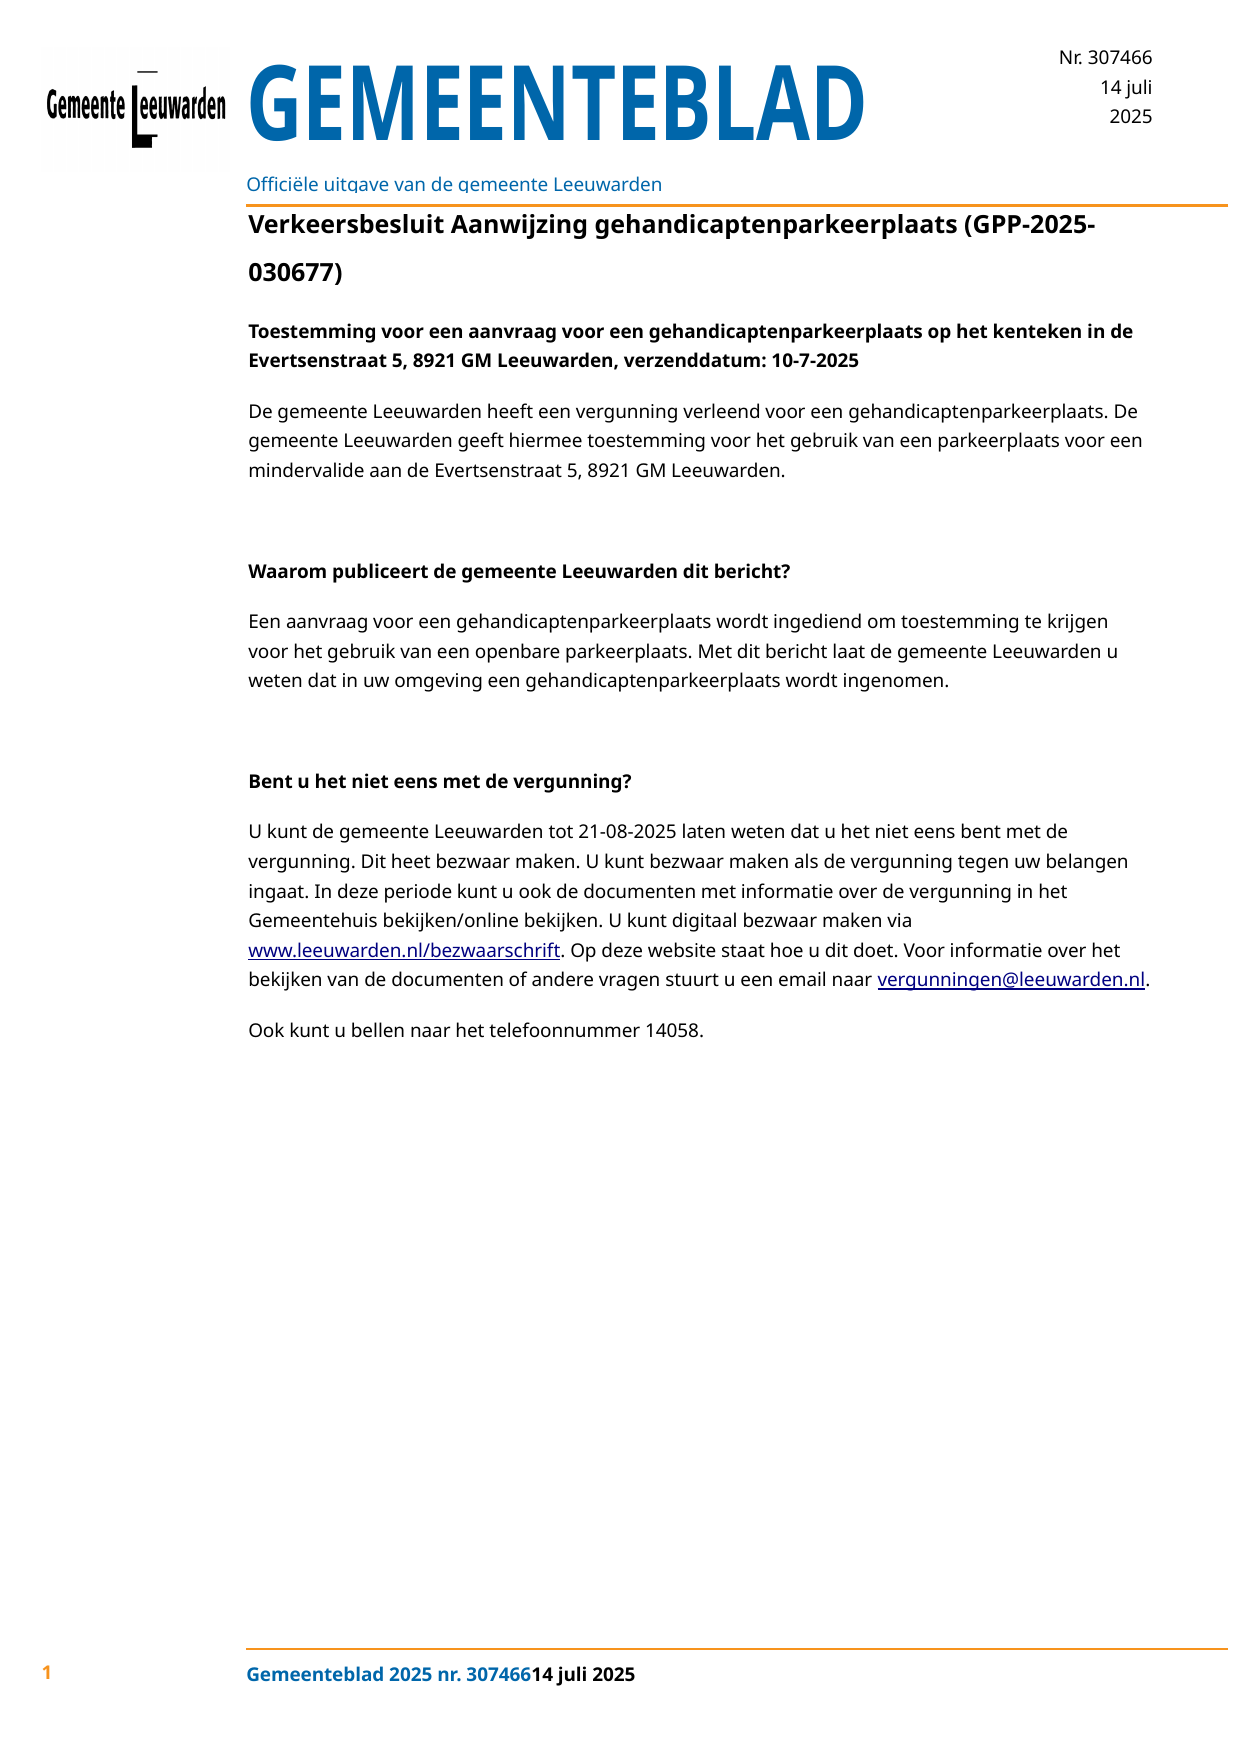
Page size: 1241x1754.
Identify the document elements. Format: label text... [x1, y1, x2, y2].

text Toestemming voor een aanvraag voor een gehandicaptenparkeerplaats op het kenteken in de Evertsenstraat 5, 8921 GM Leeuwarden, verzenddatum: 10-7-2025 [248, 318, 1152, 373]
text Waarom publiceert de gemeente Leeuwarden dit bericht? [248, 558, 1152, 584]
text Een aanvraag voor een gehandicaptenparkeerplaats wordt ingediend om toestemming te krijgen voor het gebruik van een openbare parkeerplaats. Met dit bericht laat de gemeente Leeuwarden u weten dat in uw omgeving een gehandicaptenparkeerplaats wordt ingenomen. [248, 608, 1152, 693]
picture [41, 47, 231, 172]
text Verkeersbesluit Aanwijzing gehandicaptenparkeerplaats (GPP-2025-030677) [248, 207, 1152, 288]
text De gemeente Leeuwarden heeft een vergunning verleend voor een gehandicaptenparkeerplaats. De gemeente Leeuwarden geeft hiermee toestemming voor het gebruik van een parkeerplaats voor een mindervalide aan de Evertsenstraat 5, 8921 GM Leeuwarden. [248, 398, 1152, 483]
text Ook kunt u bellen naar het telefoonnummer 14058. [248, 1017, 1152, 1043]
text U kunt de gemeente Leeuwarden tot 21-08-2025 laten weten dat u het niet eens bent met de vergunning. Dit heet bezwaar maken. U kunt bezwaar maken als de vergunning tegen uw belangen ingaat. In deze periode kunt u ook de documenten met informatie over de vergunning in het Gemeentehuis bekijken/online bekijken. U kunt digitaal bezwaar maken via www.leeuwarden.nl/bezwaarschrift. Op deze website staat hoe u dit doet. Voor informatie over het bekijken van de documenten of andere vragen stuurt u een email naar vergunningen@leeuwarden.nl. [248, 819, 1152, 992]
text Bent u het niet eens met de vergunning? [248, 768, 1152, 794]
